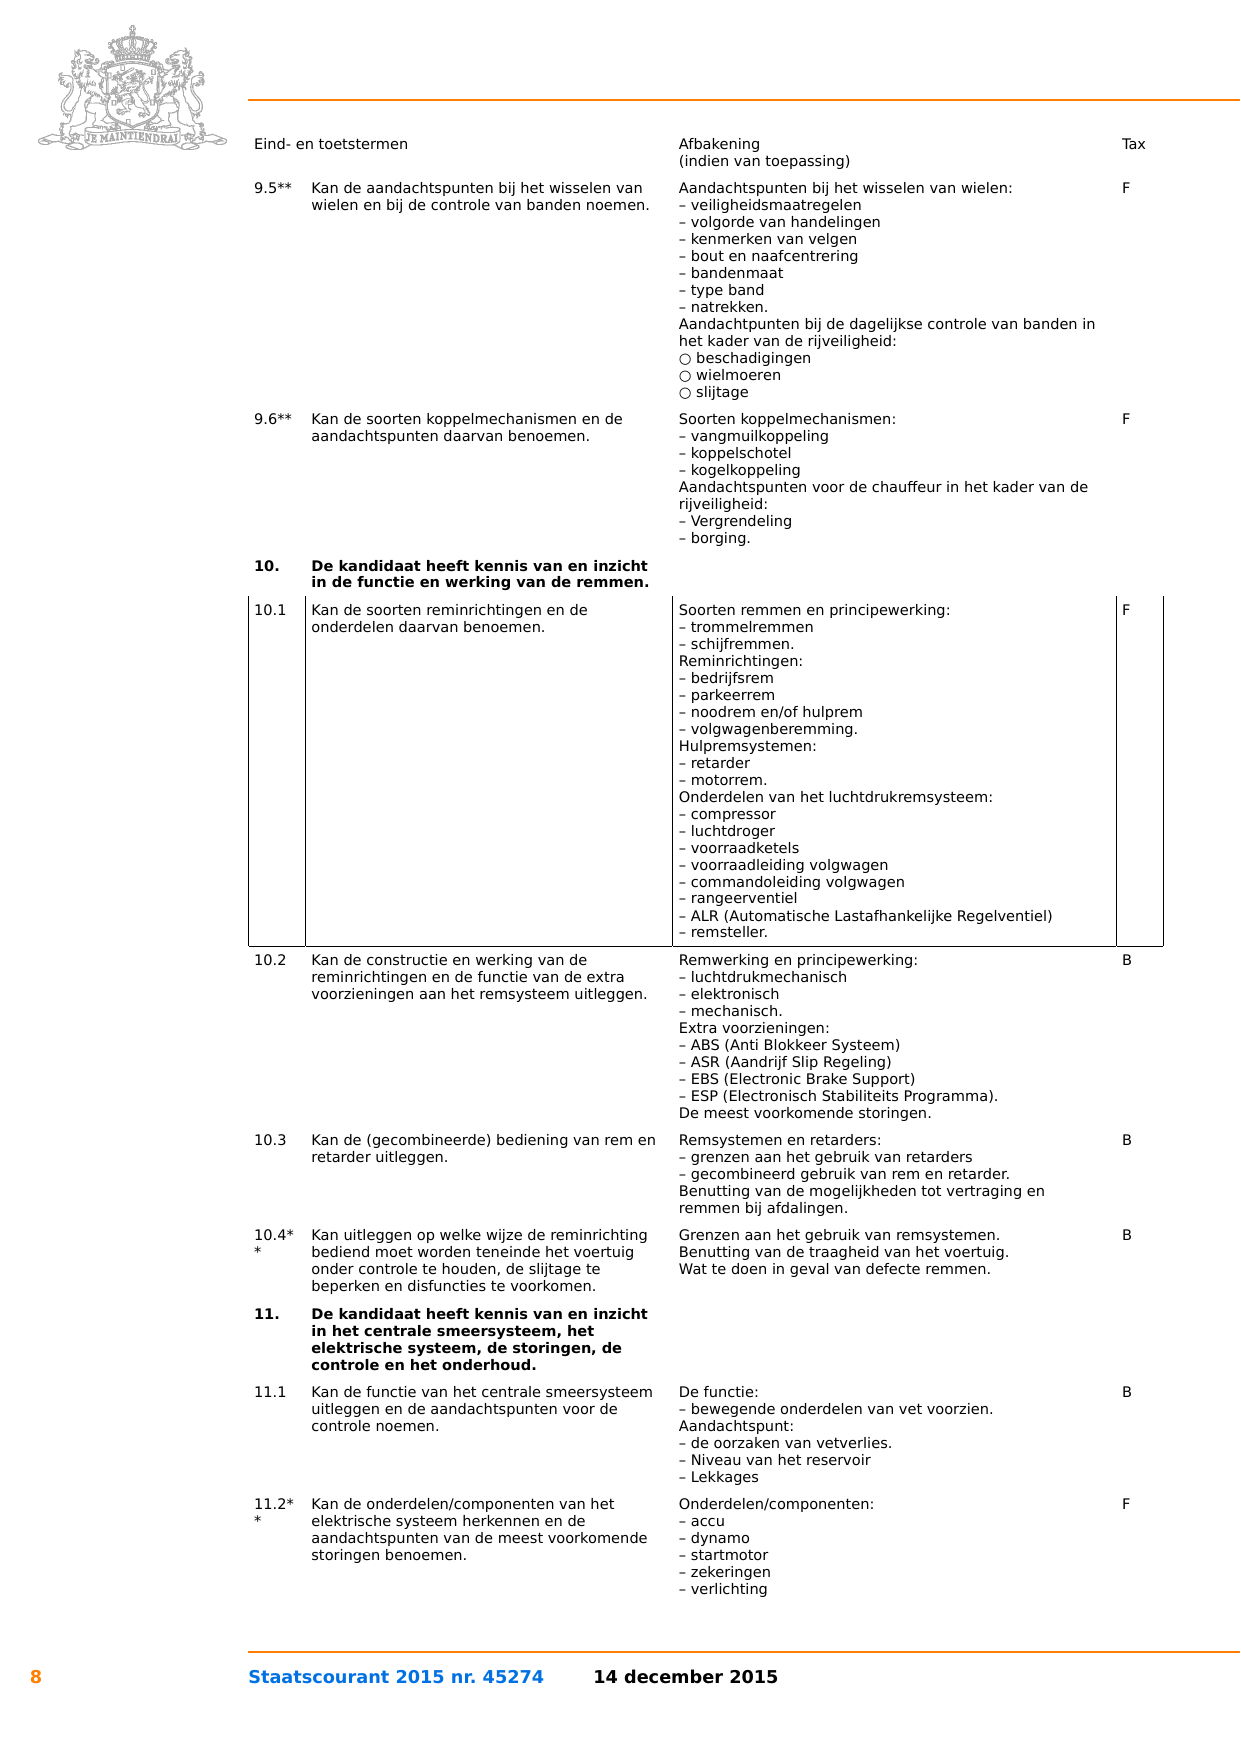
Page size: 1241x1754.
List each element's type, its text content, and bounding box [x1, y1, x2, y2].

table_cell [673, 1301, 1116, 1378]
table_cell 10.3 [249, 1127, 305, 1222]
table_cell 10.2 [249, 947, 305, 1126]
table_cell Kan uitleggen op welke wijze de reminrichting bediend moet worden teneinde het voertuig onder controle te houden, de slijtage te beperken en disfuncties te voorkomen. [306, 1223, 672, 1300]
table_cell Onderdelen van het luchtdrukremsysteem: – compressor – luchtdroger – voorraadketels – voorraadleiding volgwagen – commandoleiding volgwagen – rangeerventiel – ALR (Automatische Lastafhankelijke Regelventiel) – remsteller. [673, 789, 1116, 946]
table_cell 10. [249, 553, 305, 596]
table_cell [306, 789, 672, 946]
table_cell [1117, 1301, 1163, 1378]
table_cell F [1117, 175, 1163, 405]
table_cell F [1117, 406, 1163, 552]
table_cell Kan de aandachtspunten bij het wisselen van wielen en bij de controle van banden noemen. [306, 175, 672, 405]
table_cell Kan de onderdelen/componenten van het elektrische systeem herkennen en de aandachtspunten van de meest voorkomende storingen benoemen. [306, 1492, 672, 1603]
table_cell F [1117, 597, 1163, 788]
picture [38, 25, 227, 150]
table_cell B [1117, 1127, 1163, 1222]
table_cell Kan de (gecombineerde) bediening van rem en retarder uitleggen. [306, 1127, 672, 1222]
table_cell B [1117, 1379, 1163, 1491]
table_cell 9.5** [249, 175, 305, 405]
table_header Afbakening (indien van toepassing) [673, 131, 1116, 174]
table_cell B [1117, 1223, 1163, 1300]
table_cell 11.2** [249, 1492, 305, 1603]
table_cell Kan de functie van het centrale smeersysteem uitleggen en de aandachtspunten voor de controle noemen. [306, 1379, 672, 1491]
table_cell F [1117, 1492, 1163, 1603]
table_cell [1117, 789, 1163, 946]
table_cell Onderdelen/componenten: – accu – dynamo – startmotor – zekeringen – verlichting [673, 1492, 1116, 1603]
table_cell Kan de constructie en werking van de reminrichtingen en de functie van de extra voorzieningen aan het remsysteem uitleggen. [306, 947, 672, 1126]
table_cell 10.4** [249, 1223, 305, 1300]
table_cell Soorten remmen en principewerking: – trommelremmen – schijfremmen. Reminrichtingen: – bedrijfsrem – parkeerrem – noodrem en/of hulprem – volgwagenberemming. Hulpremsystemen: – retarder – motorrem. [673, 597, 1116, 788]
table_header Eind- en toetstermen [249, 131, 672, 174]
table_cell Soorten koppelmechanismen: – vangmuilkoppeling – koppelschotel – kogelkoppeling Aandachtspunten voor de chauffeur in het kader van de rijveiligheid: – Vergrendeling – borging. [673, 406, 1116, 552]
table_cell 9.6** [249, 406, 305, 552]
table_cell De functie: – bewegende onderdelen van vet voorzien. Aandachtspunt: – de oorzaken van vetverlies. – Niveau van het reservoir – Lekkages [673, 1379, 1116, 1491]
table_cell [673, 553, 1116, 596]
table_cell Remsystemen en retarders: – grenzen aan het gebruik van retarders – gecombineerd gebruik van rem en retarder. Benutting van de mogelijkheden tot vertraging en remmen bij afdalingen. [673, 1127, 1116, 1222]
table_cell De kandidaat heeft kennis van en inzicht in de functie en werking van de remmen. [306, 553, 672, 596]
table_cell 11. [249, 1301, 305, 1378]
table_cell Kan de soorten reminrichtingen en de onderdelen daarvan benoemen. [306, 597, 672, 788]
table_cell 10.1 [249, 597, 305, 788]
table_cell B [1117, 947, 1163, 1126]
table_cell Grenzen aan het gebruik van remsystemen. Benutting van de traagheid van het voertuig. Wat te doen in geval van defecte remmen. [673, 1223, 1116, 1300]
table_cell Kan de soorten koppelmechanismen en de aandachtspunten daarvan benoemen. [306, 406, 672, 552]
table_cell Aandachtspunten bij het wisselen van wielen: – veiligheidsmaatregelen – volgorde van handelingen – kenmerken van velgen – bout en naafcentrering – bandenmaat – type band – natrekken. Aandachtpunten bij de dagelijkse controle van banden in het kader van de rijveiligheid: ○ beschadigingen ○ wielmoeren ○ slijtage [673, 175, 1116, 405]
table_cell [249, 789, 305, 946]
table_cell [1117, 553, 1163, 596]
table_cell 11.1 [249, 1379, 305, 1491]
table_cell De kandidaat heeft kennis van en inzicht in het centrale smeersysteem, het elektrische systeem, de storingen, de controle en het onderhoud. [306, 1301, 672, 1378]
table_header Tax [1117, 131, 1163, 174]
table_cell Remwerking en principewerking: – luchtdrukmechanisch – elektronisch – mechanisch. Extra voorzieningen: – ABS (Anti Blokkeer Systeem) – ASR (Aandrijf Slip Regeling) – EBS (Electronic Brake Support) – ESP (Electronisch Stabiliteits Programma). De meest voorkomende storingen. [673, 947, 1116, 1126]
